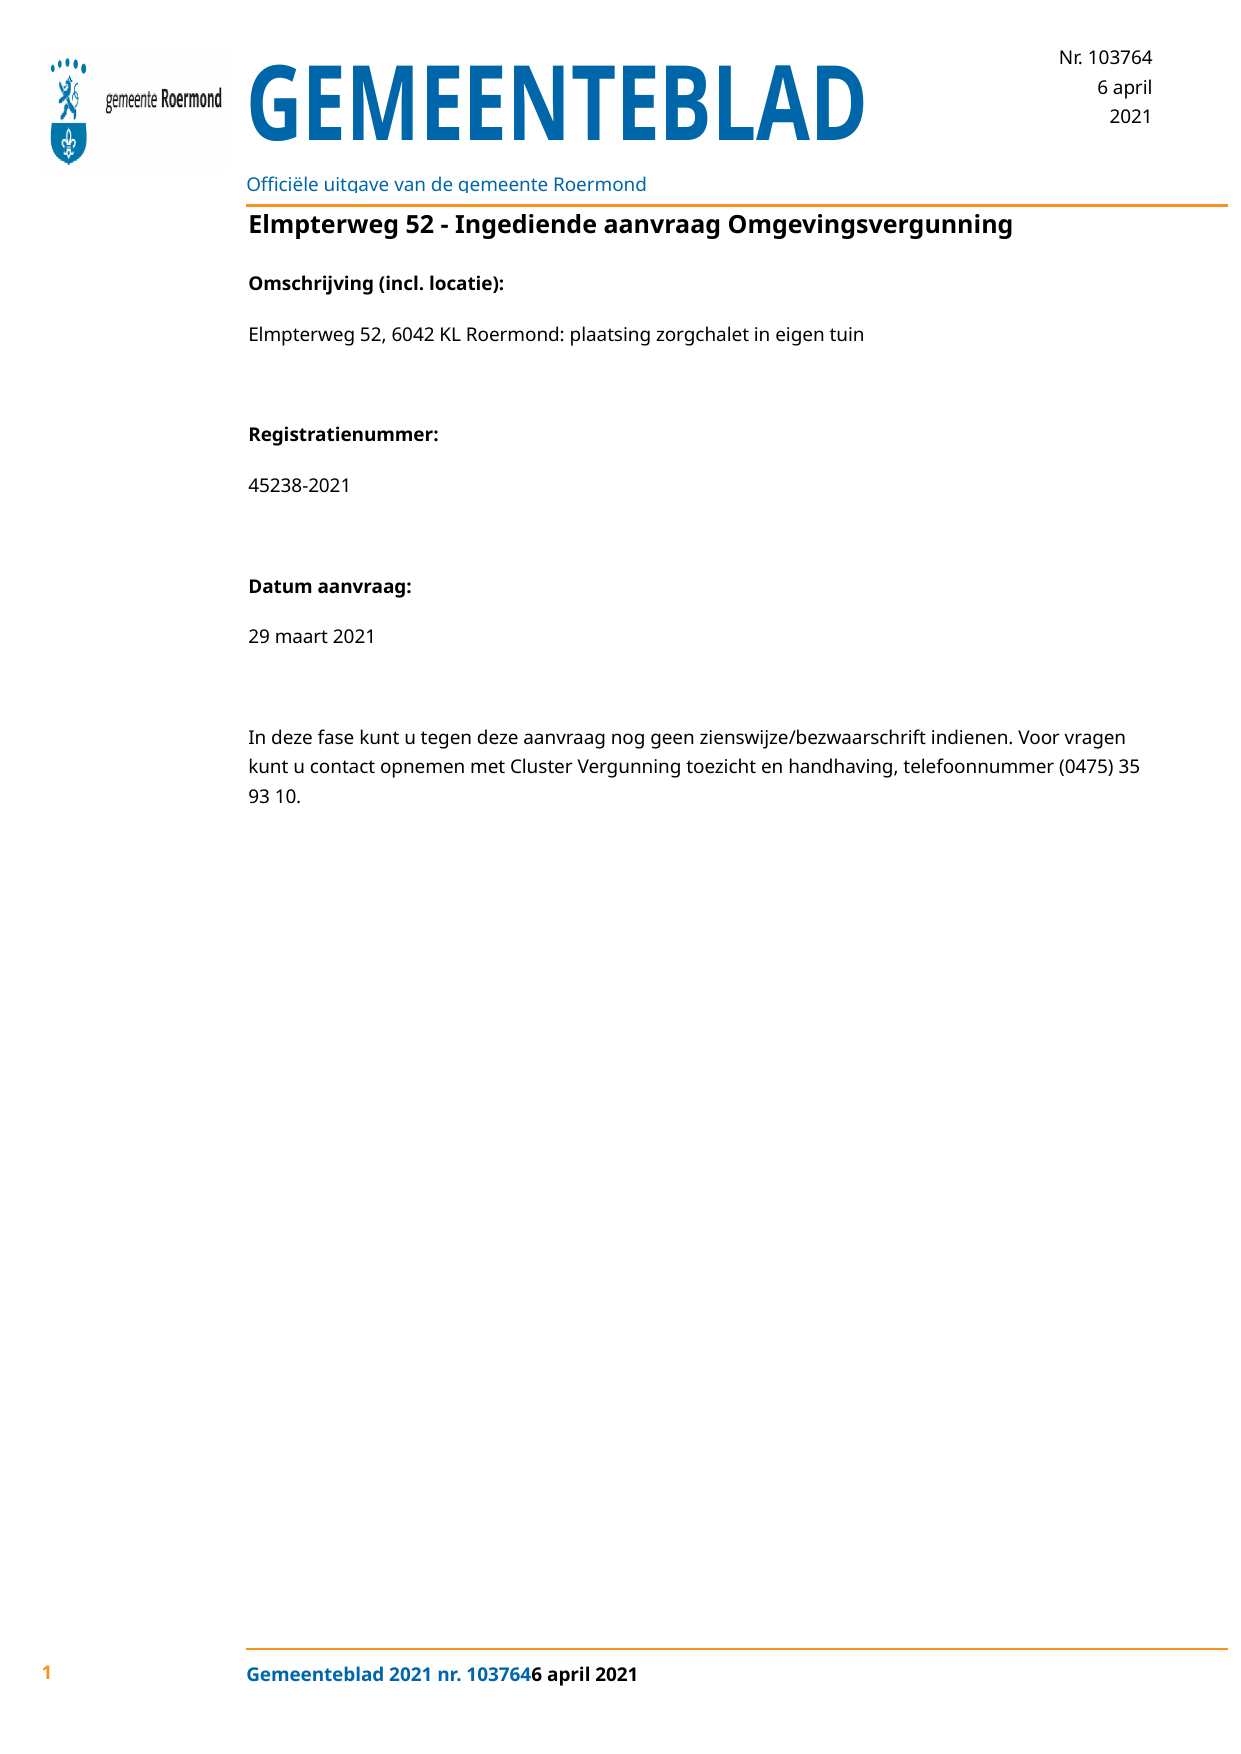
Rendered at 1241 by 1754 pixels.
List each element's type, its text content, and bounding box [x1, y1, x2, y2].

text Omschrijving (incl. locatie): [248, 270, 1152, 296]
text Datum aanvraag: [248, 573, 1152, 598]
text Elmpterweg 52, 6042 KL Roermond: plaatsing zorgchalet in eigen tuin [248, 321, 1152, 346]
text 45238-2021 [248, 472, 1152, 498]
text Elmpterweg 52 - Ingediende aanvraag Omgevingsvergunning [248, 207, 1152, 241]
picture [41, 47, 231, 172]
text Registratienummer: [248, 422, 1152, 447]
text In deze fase kunt u tegen deze aanvraag nog geen zienswijze/bezwaarschrift indienen. Voor vragen kunt u contact opnemen met Cluster Vergunning toezicht en handhaving, telefoonnummer (0475) 35 93 10. [248, 724, 1152, 809]
text 29 maart 2021 [248, 623, 1152, 649]
